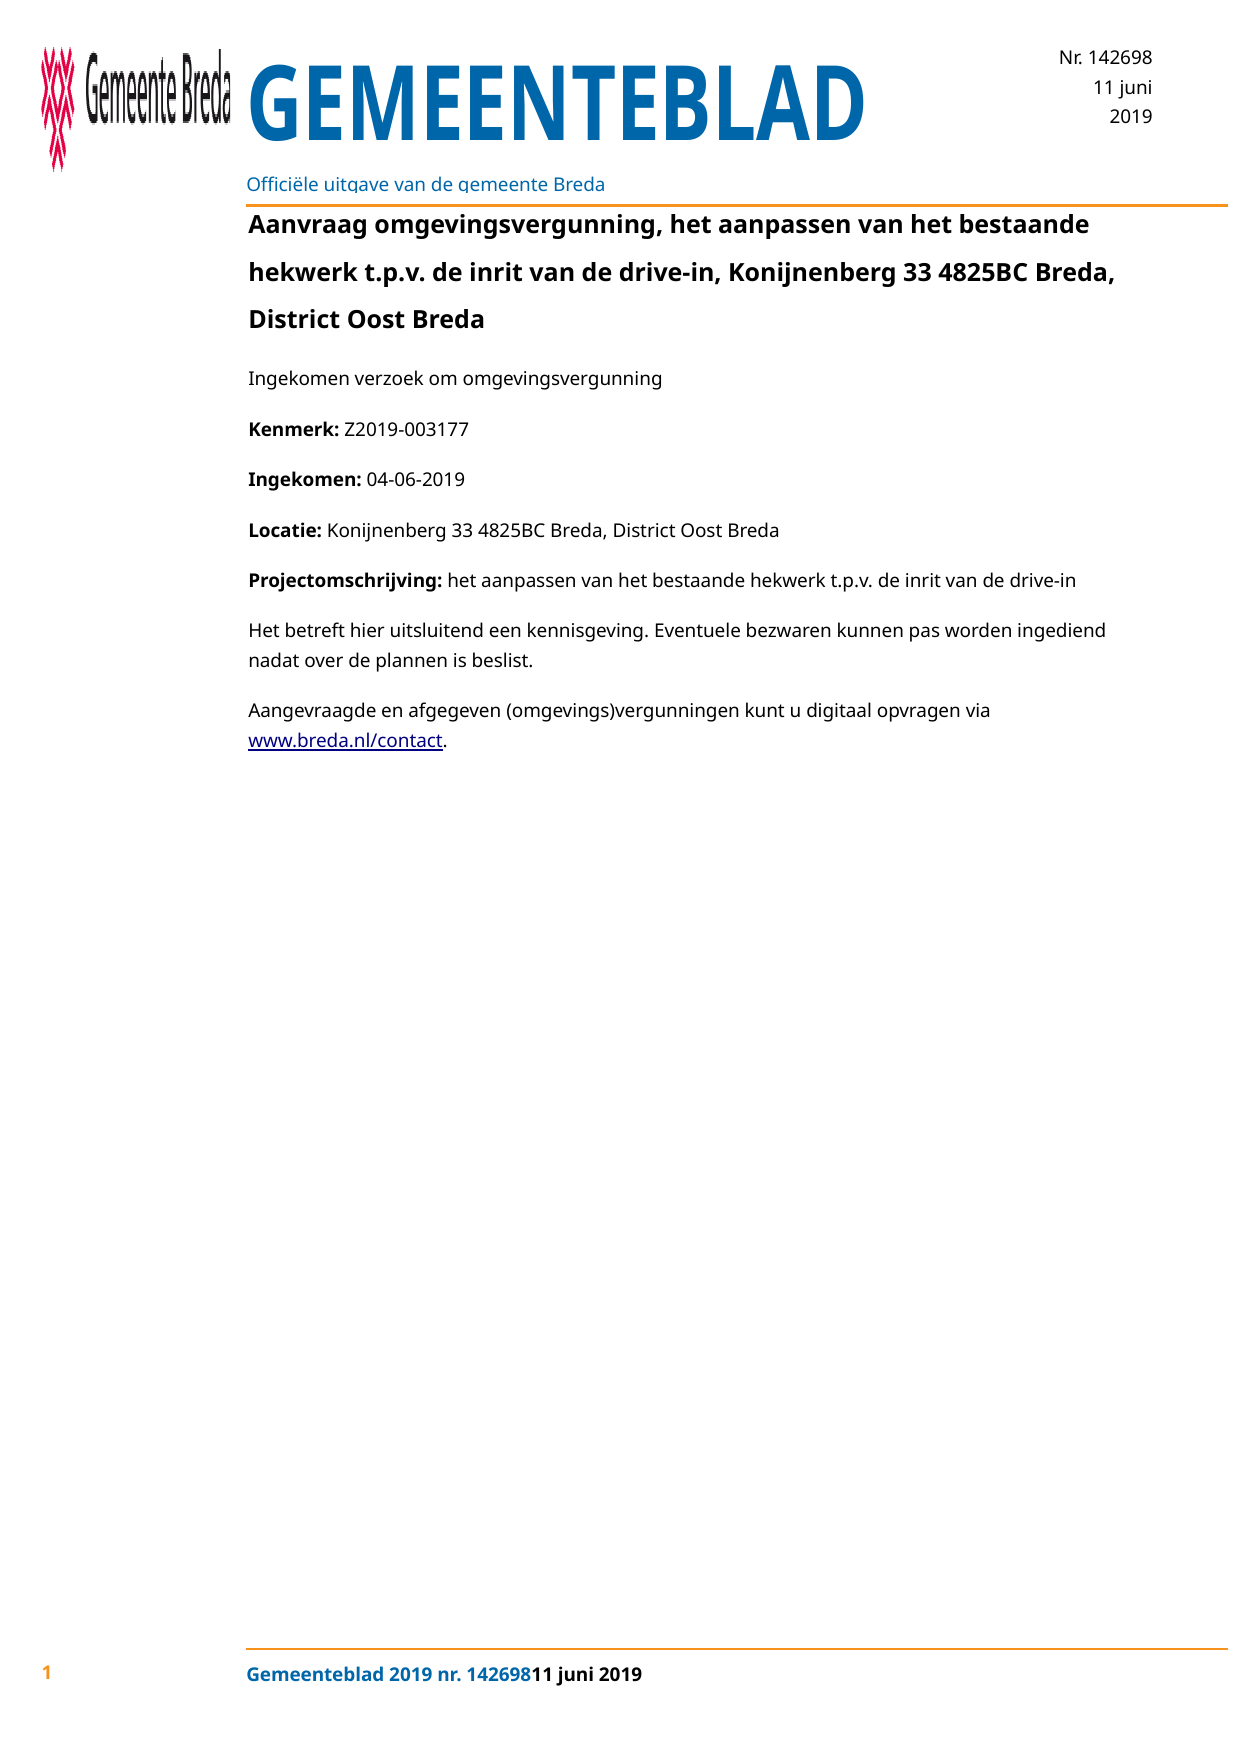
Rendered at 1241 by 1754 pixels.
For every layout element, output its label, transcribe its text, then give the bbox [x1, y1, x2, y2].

text Projectomschrijving: het aanpassen van het bestaande hekwerk t.p.v. de inrit van de drive-in [248, 567, 1152, 593]
text Ingekomen: 04-06-2019 [248, 466, 1152, 492]
text Ingekomen verzoek om omgevingsvergunning [248, 366, 1152, 391]
text Locatie: Konijnenberg 33 4825BC Breda, District Oost Breda [248, 517, 1152, 542]
text Aanvraag omgevingsvergunning, het aanpassen van het bestaande hekwerk t.p.v. de inrit van de drive-in, Konijnenberg 33 4825BC Breda, District Oost Breda [248, 207, 1152, 336]
text Het betreft hier uitsluitend een kennisgeving. Eventuele bezwaren kunnen pas worden ingediend nadat over de plannen is beslist. [248, 618, 1152, 673]
text Aangevraagde en afgegeven (omgevings)vergunningen kunt u digitaal opvragen via www.breda.nl/contact. [248, 698, 1152, 753]
text Kenmerk: Z2019-003177 [248, 416, 1152, 442]
picture [41, 47, 231, 172]
